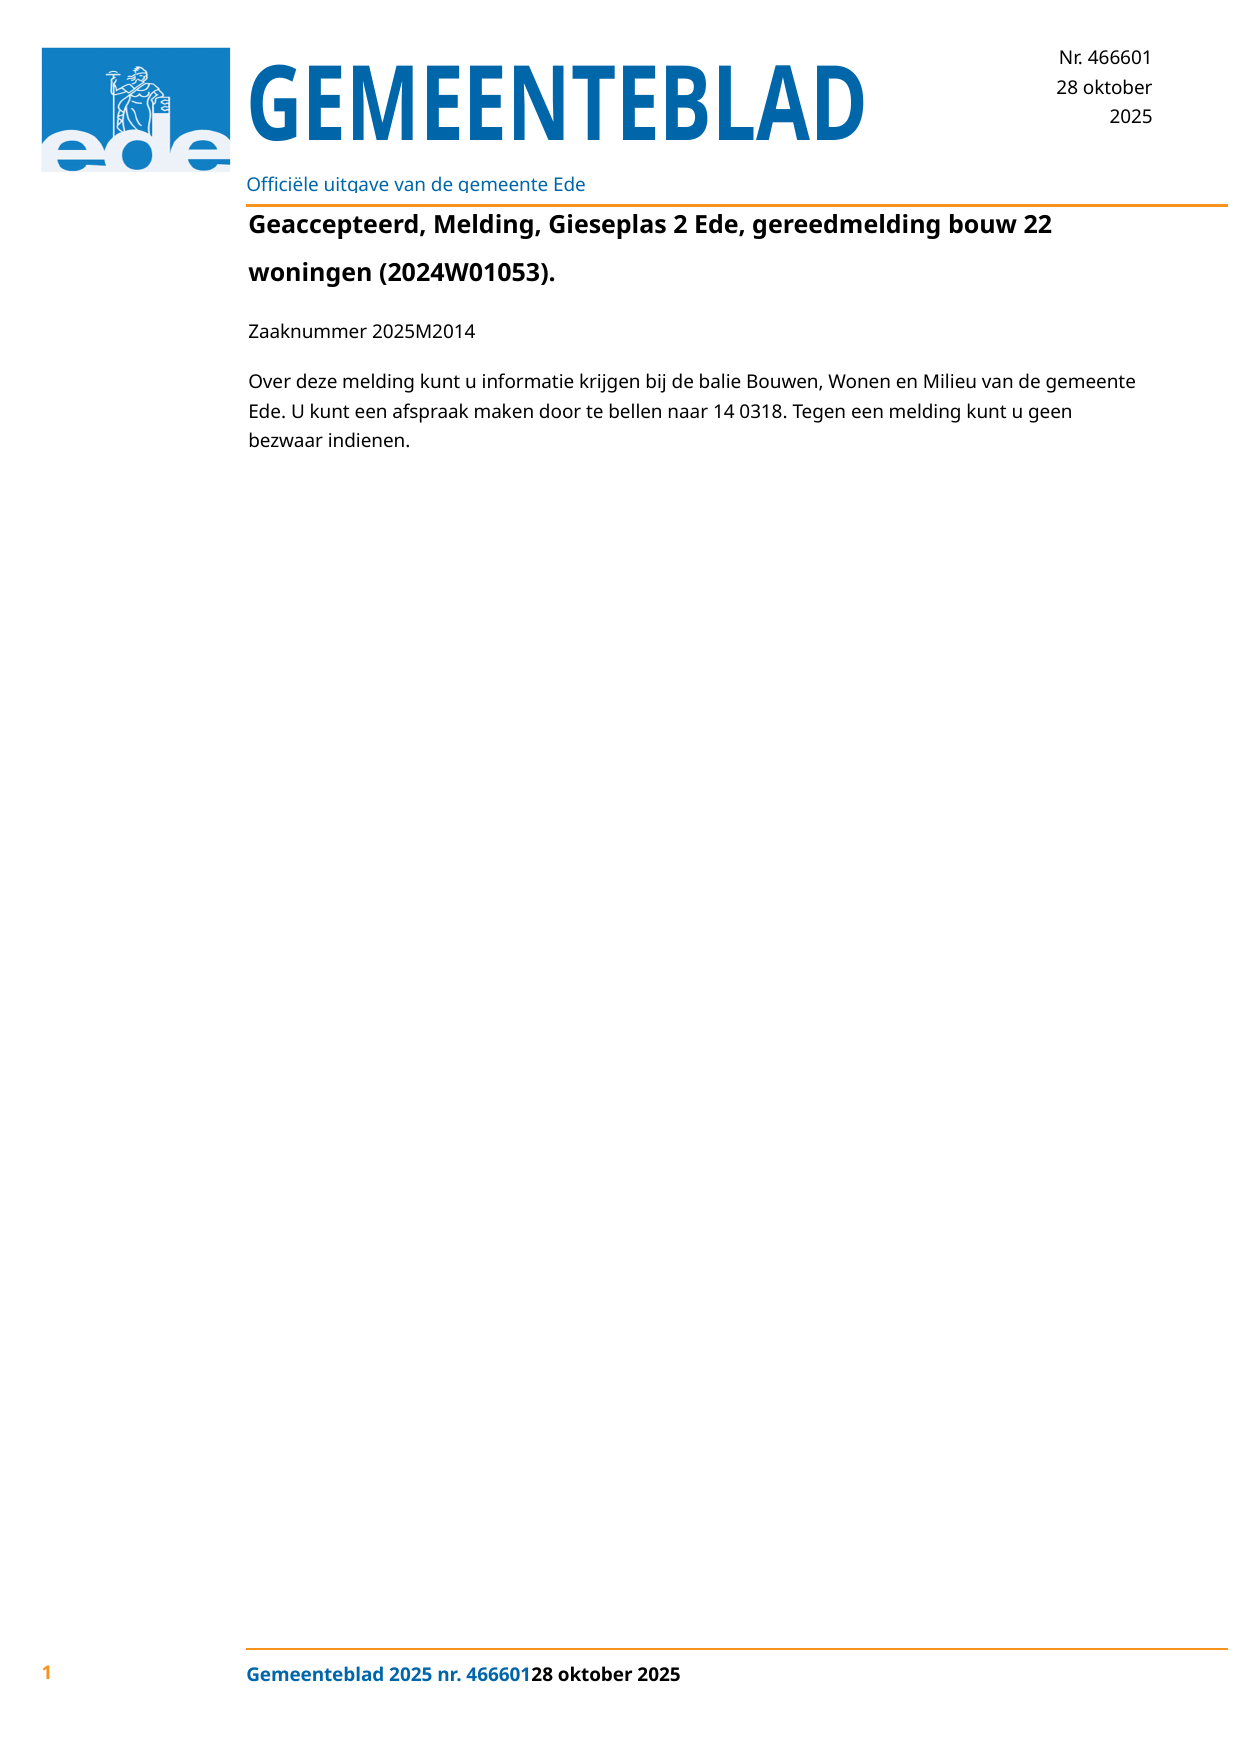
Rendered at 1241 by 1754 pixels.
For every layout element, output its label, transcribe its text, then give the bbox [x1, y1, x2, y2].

picture [41, 47, 231, 172]
text Over deze melding kunt u informatie krijgen bij de balie Bouwen, Wonen en Milieu van de gemeente Ede. U kunt een afspraak maken door te bellen naar 14 0318. Tegen een melding kunt u geen bezwaar indienen. [248, 368, 1152, 453]
text Zaaknummer 2025M2014 [248, 318, 1152, 344]
text Geaccepteerd, Melding, Gieseplas 2 Ede, gereedmelding bouw 22 woningen (2024W01053). [248, 207, 1152, 288]
